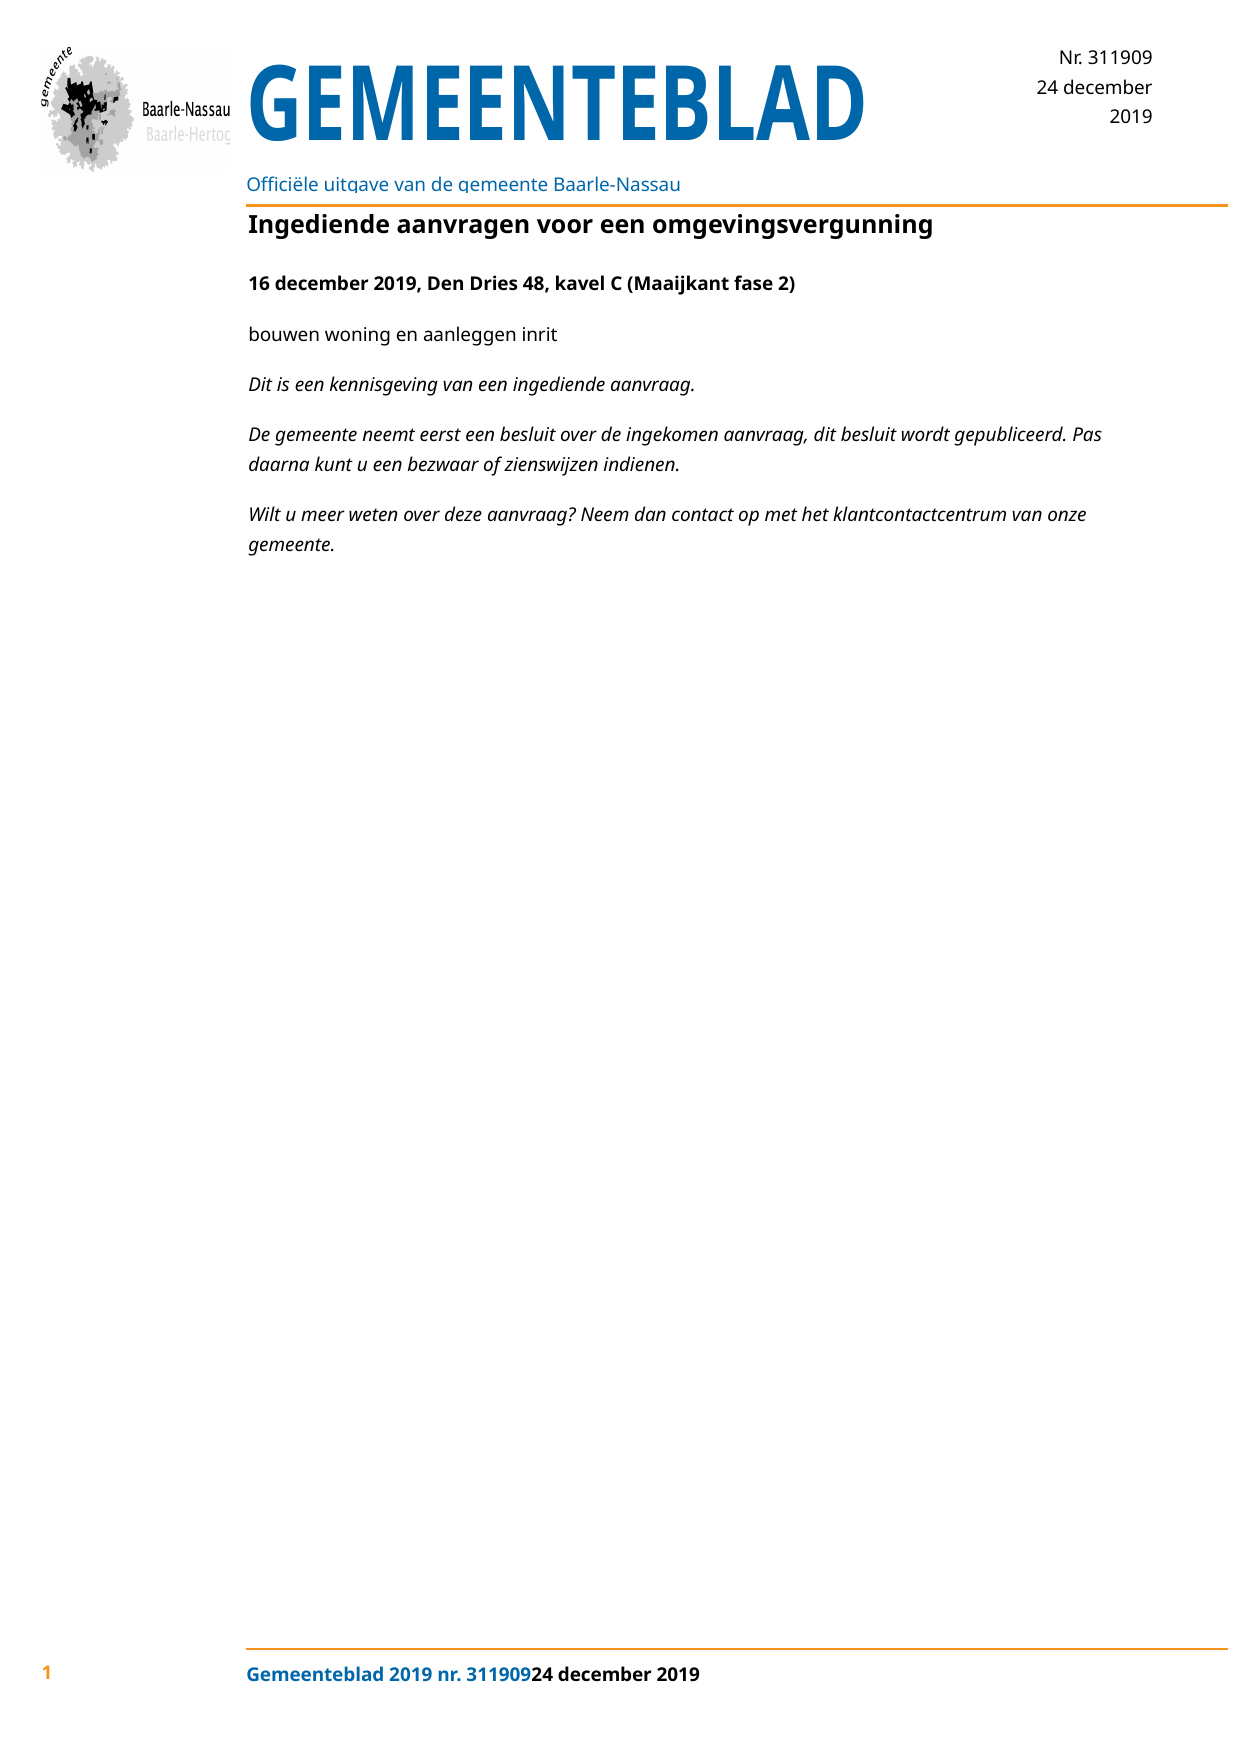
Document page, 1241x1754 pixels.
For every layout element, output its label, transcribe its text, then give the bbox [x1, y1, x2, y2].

text Ingediende aanvragen voor een omgevingsvergunning [248, 207, 1152, 241]
text Dit is een kennisgeving van een ingediende aanvraag. [248, 371, 1152, 397]
text Wilt u meer weten over deze aanvraag? Neem dan contact op met het klantcontactcentrum van onze gemeente. [248, 502, 1152, 557]
text bouwen woning en aanleggen inrit [248, 321, 1152, 346]
picture [41, 47, 231, 172]
text 16 december 2019, Den Dries 48, kavel C (Maaijkant fase 2) [248, 270, 1152, 296]
text De gemeente neemt eerst een besluit over de ingekomen aanvraag, dit besluit wordt gepubliceerd. Pas daarna kunt u een bezwaar of zienswijzen indienen. [248, 422, 1152, 477]
